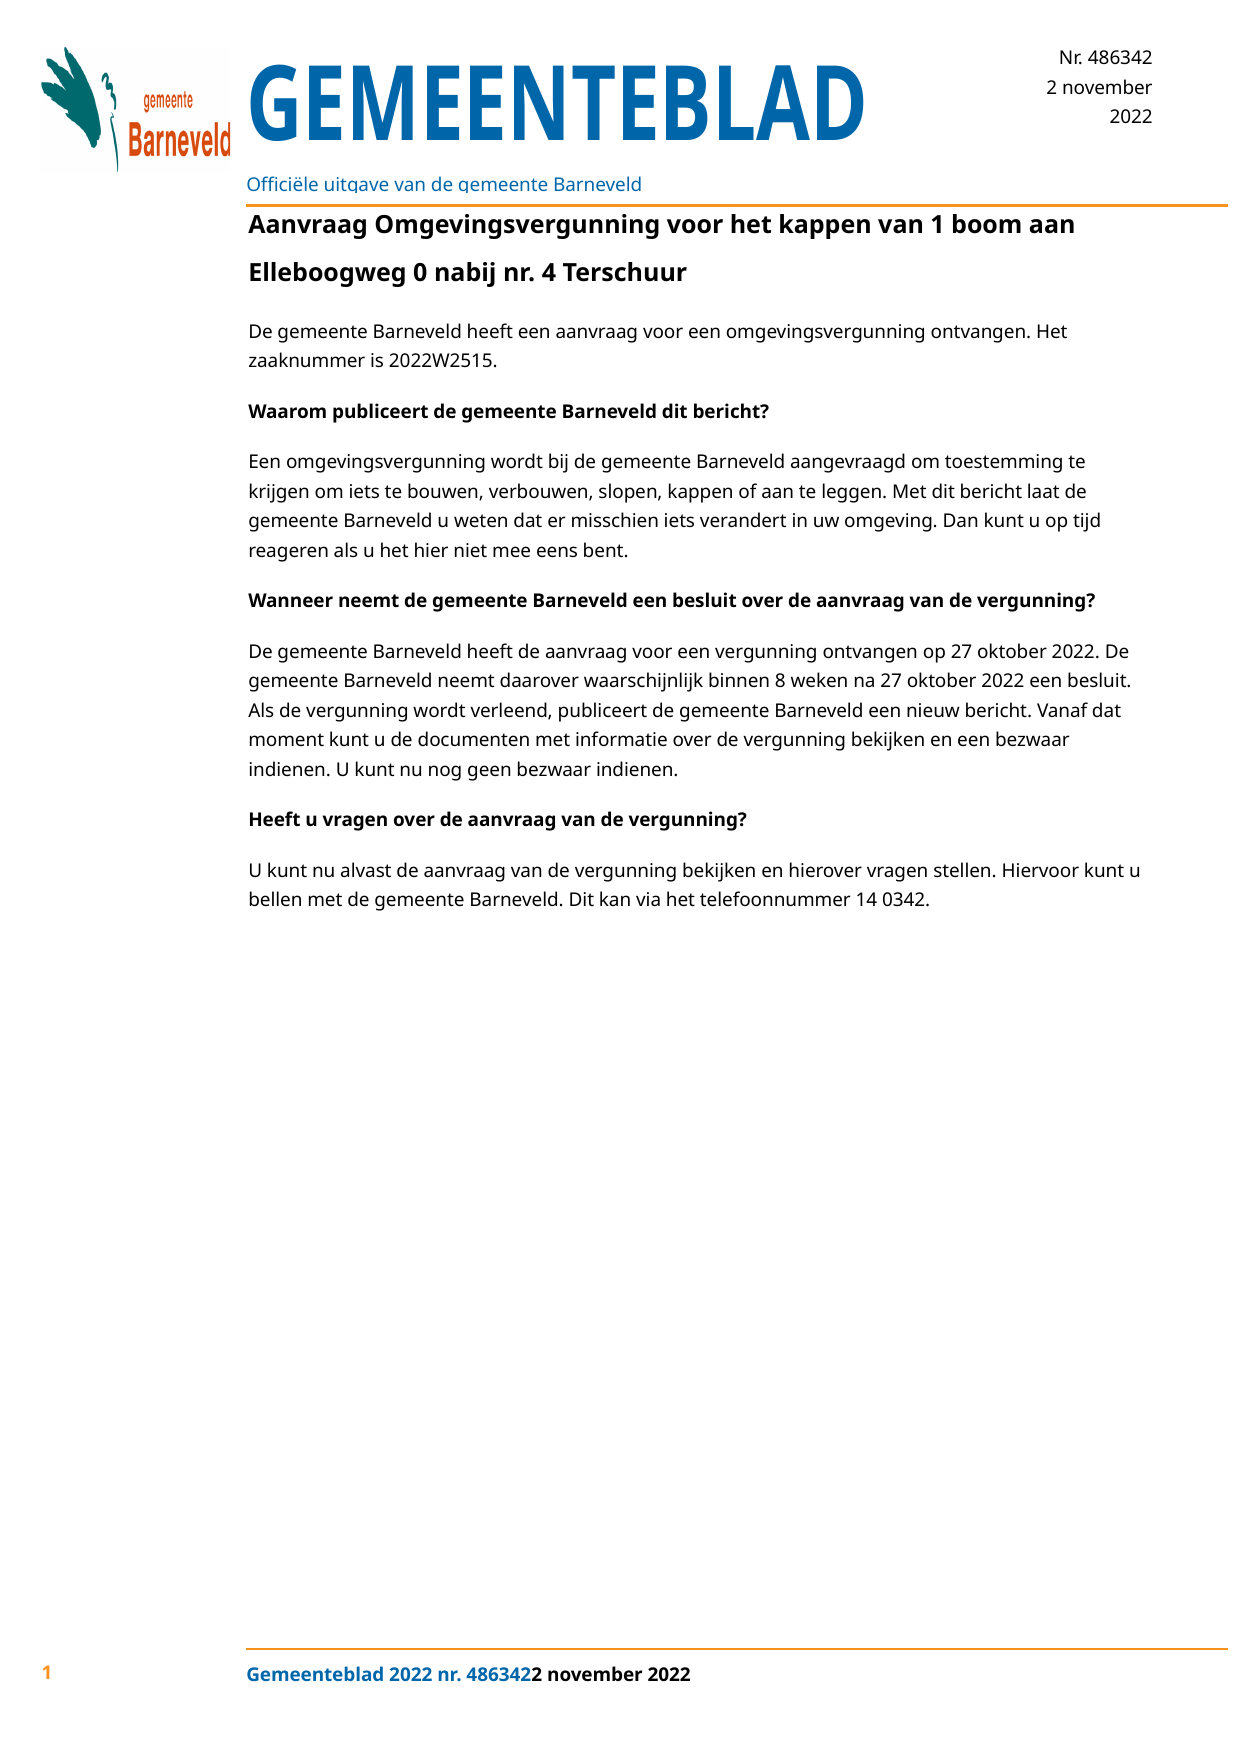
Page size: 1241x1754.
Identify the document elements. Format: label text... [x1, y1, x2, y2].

text De gemeente Barneveld heeft de aanvraag voor een vergunning ontvangen op 27 oktober 2022. De gemeente Barneveld neemt daarover waarschijnlijk binnen 8 weken na 27 oktober 2022 een besluit. Als de vergunning wordt verleend, publiceert de gemeente Barneveld een nieuw bericht. Vanaf dat moment kunt u de documenten met informatie over de vergunning bekijken en een bezwaar indienen. U kunt nu nog geen bezwaar indienen. [248, 638, 1152, 782]
text Heeft u vragen over de aanvraag van de vergunning? [248, 807, 1152, 832]
text De gemeente Barneveld heeft een aanvraag voor een omgevingsvergunning ontvangen. Het zaaknummer is 2022W2515. [248, 318, 1152, 373]
text Waarom publiceert de gemeente Barneveld dit bericht? [248, 398, 1152, 424]
text U kunt nu alvast de aanvraag van de vergunning bekijken en hierover vragen stellen. Hiervoor kunt u bellen met de gemeente Barneveld. Dit kan via het telefoonnummer 14 0342. [248, 857, 1152, 912]
text Wanneer neemt de gemeente Barneveld een besluit over de aanvraag van de vergunning? [248, 587, 1152, 613]
picture [41, 47, 231, 172]
text Aanvraag Omgevingsvergunning voor het kappen van 1 boom aan Elleboogweg 0 nabij nr. 4 Terschuur [248, 207, 1152, 288]
text Een omgevingsvergunning wordt bij de gemeente Barneveld aangevraagd om toestemming te krijgen om iets te bouwen, verbouwen, slopen, kappen of aan te leggen. Met dit bericht laat de gemeente Barneveld u weten dat er misschien iets verandert in uw omgeving. Dan kunt u op tijd reageren als u het hier niet mee eens bent. [248, 448, 1152, 563]
